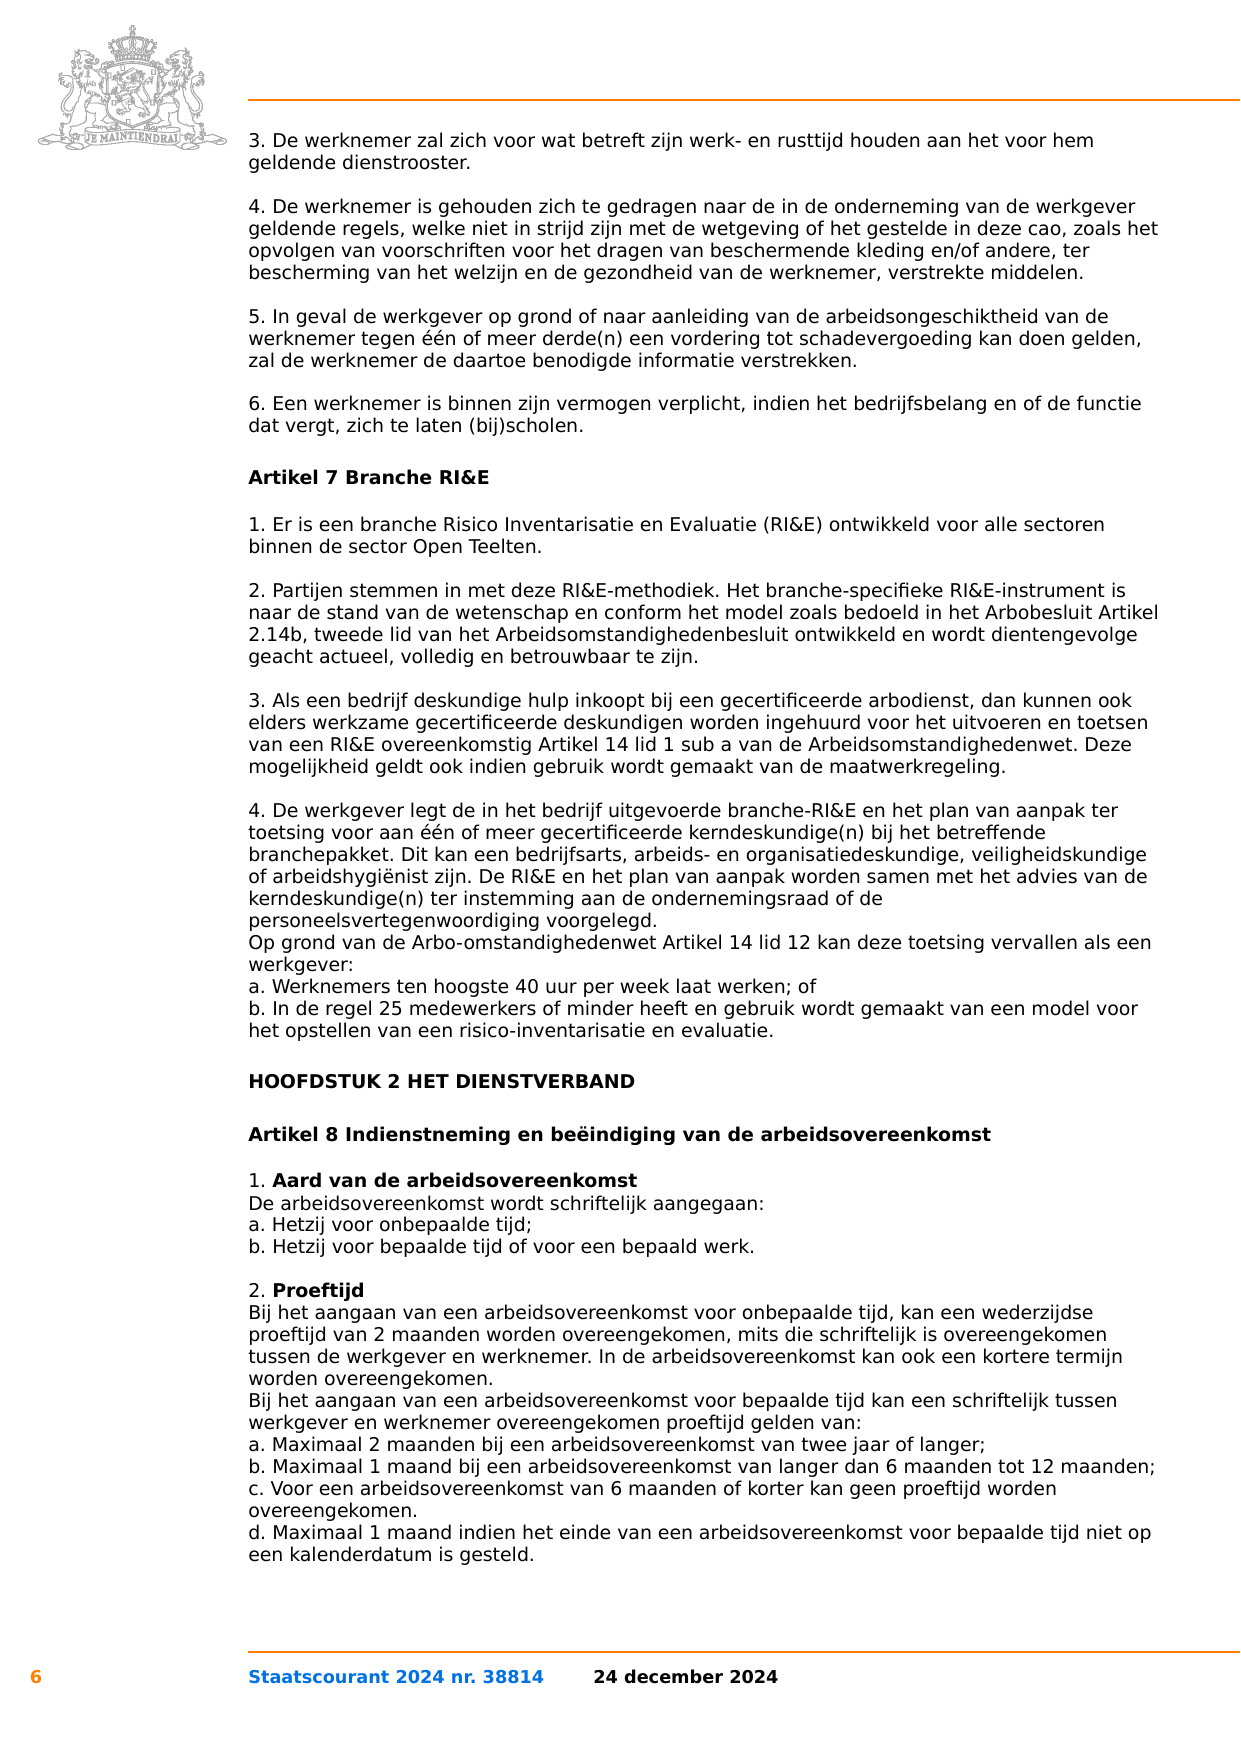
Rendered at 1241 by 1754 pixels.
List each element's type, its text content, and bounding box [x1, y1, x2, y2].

text d. Maximaal 1 maand indien het einde van een arbeidsovereenkomst voor bepaalde tijd niet op een kalenderdatum is gesteld. [248, 1522, 1163, 1566]
text b. Hetzij voor bepaalde tijd of voor een bepaald werk. [248, 1236, 1163, 1258]
subtitle HOOFDSTUK 2 HET DIENSTVERBAND [248, 1071, 1163, 1093]
text Op grond van de Arbo-omstandighedenwet Artikel 14 lid 12 kan deze toetsing vervallen als een werkgever: [248, 932, 1163, 976]
text 1. Er is een branche Risico Inventarisatie en Evaluatie (RI&E) ontwikkeld voor alle sectoren binnen de sector Open Teelten. [248, 514, 1163, 558]
text a. Werknemers ten hoogste 40 uur per week laat werken; of [248, 976, 1163, 997]
text De arbeidsovereenkomst wordt schriftelijk aangegaan: [248, 1192, 1163, 1214]
text a. Hetzij voor onbepaalde tijd; [248, 1214, 1163, 1236]
text b. Maximaal 1 maand bij een arbeidsovereenkomst van langer dan 6 maanden tot 12 maanden; [248, 1456, 1163, 1478]
text 5. In geval de werkgever op grond of naar aanleiding van de arbeidsongeschiktheid van de werknemer tegen één of meer derde(n) een vordering tot schadevergoeding kan doen gelden, zal de werknemer de daartoe benodigde informatie verstrekken. [248, 306, 1163, 371]
text 1. Aard van de arbeidsovereenkomst [248, 1170, 1163, 1192]
text 3. Als een bedrijf deskundige hulp inkoopt bij een gecertificeerde arbodienst, dan kunnen ook elders werkzame gecertificeerde deskundigen worden ingehuurd voor het uitvoeren en toetsen van een RI&E overeenkomstig Artikel 14 lid 1 sub a van de Arbeidsomstandighedenwet. Deze mogelijkheid geldt ook indien gebruik wordt gemaakt van de maatwerkregeling. [248, 690, 1163, 778]
text 2. Proeftijd [248, 1280, 1163, 1302]
text 2. Partijen stemmen in met deze RI&E-methodiek. Het branche-specifieke RI&E-instrument is naar de stand van de wetenschap en conform het model zoals bedoeld in het Arbobesluit Artikel 2.14b, tweede lid van het Arbeidsomstandighedenbesluit ontwikkeld en wordt dientengevolge geacht actueel, volledig en betrouwbaar te zijn. [248, 580, 1163, 668]
text c. Voor een arbeidsovereenkomst van 6 maanden of korter kan geen proeftijd worden overeengekomen. [248, 1478, 1163, 1522]
text Bij het aangaan van een arbeidsovereenkomst voor onbepaalde tijd, kan een wederzijdse proeftijd van 2 maanden worden overeengekomen, mits die schriftelijk is overeengekomen tussen de werkgever en werknemer. In de arbeidsovereenkomst kan ook een kortere termijn worden overeengekomen. [248, 1302, 1163, 1390]
text 4. De werkgever legt de in het bedrijf uitgevoerde branche-RI&E en het plan van aanpak ter toetsing voor aan één of meer gecertificeerde kerndeskundige(n) bij het betreffende branchepakket. Dit kan een bedrijfsarts, arbeids- en organisatiedeskundige, veiligheidskundige of arbeidshygiënist zijn. De RI&E en het plan van aanpak worden samen met het advies van de kerndeskundige(n) ter instemming aan de ondernemingsraad of de personeelsvertegenwoordiging voorgelegd. [248, 800, 1163, 932]
text 6. Een werknemer is binnen zijn vermogen verplicht, indien het bedrijfsbelang en of de functie dat vergt, zich te laten (bij)scholen. [248, 393, 1163, 437]
text 3. De werknemer zal zich voor wat betreft zijn werk- en rusttijd houden aan het voor hem geldende dienstrooster. [248, 130, 1163, 174]
picture [38, 25, 227, 150]
text a. Maximaal 2 maanden bij een arbeidsovereenkomst van twee jaar of langer; [248, 1434, 1163, 1456]
text Bij het aangaan van een arbeidsovereenkomst voor bepaalde tijd kan een schriftelijk tussen werkgever en werknemer overeengekomen proeftijd gelden van: [248, 1390, 1163, 1434]
subtitle Artikel 8 Indienstneming en beëindiging van de arbeidsovereenkomst [248, 1123, 1163, 1145]
text 4. De werknemer is gehouden zich te gedragen naar de in de onderneming van de werkgever geldende regels, welke niet in strijd zijn met de wetgeving of het gestelde in deze cao, zoals het opvolgen van voorschriften voor het dragen van beschermende kleding en/of andere, ter bescherming van het welzijn en de gezondheid van de werknemer, verstrekte middelen. [248, 196, 1163, 284]
text b. In de regel 25 medewerkers of minder heeft en gebruik wordt gemaakt van een model voor het opstellen van een risico-inventarisatie en evaluatie. [248, 997, 1163, 1041]
subtitle Artikel 7 Branche RI&E [248, 467, 1163, 489]
